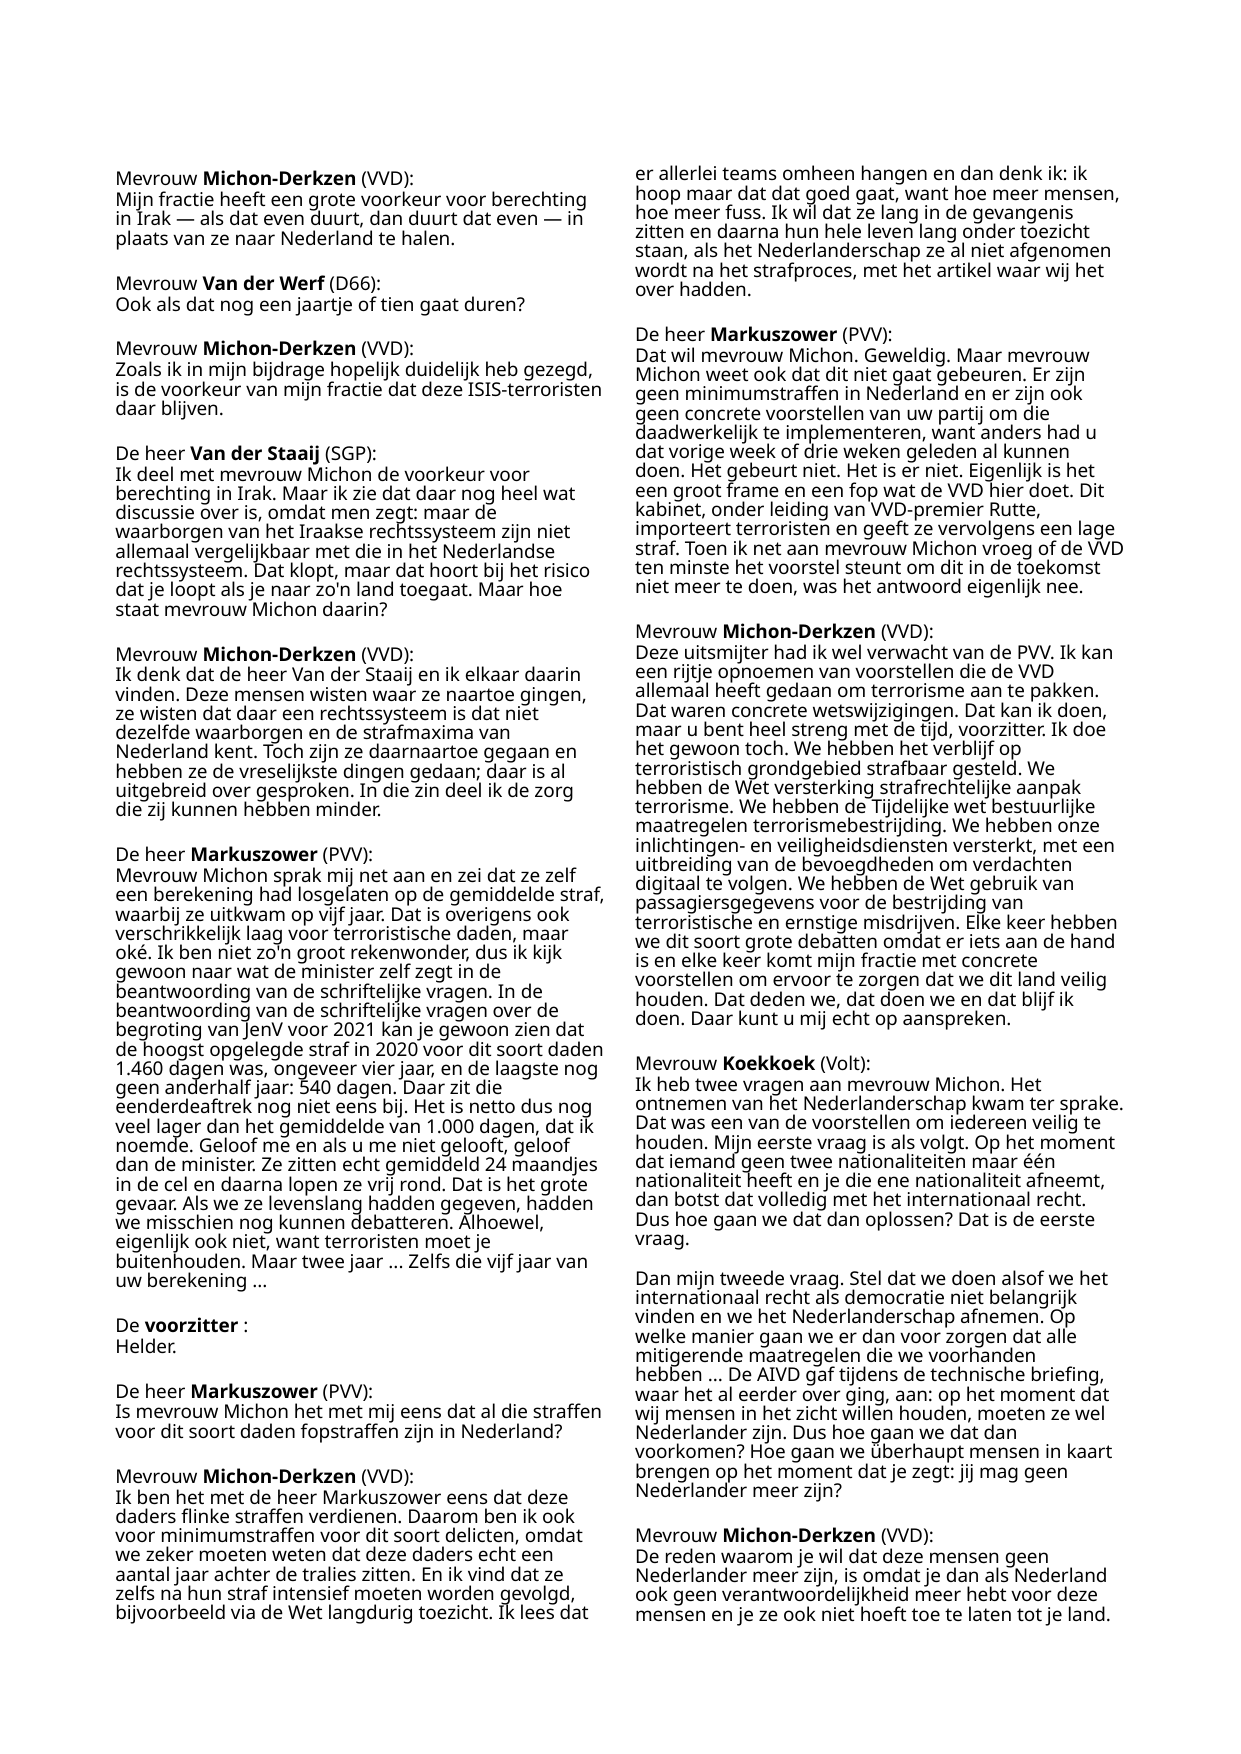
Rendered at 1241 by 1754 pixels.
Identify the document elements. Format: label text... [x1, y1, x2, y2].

text Dat wil mevrouw Michon. Geweldig. Maar mevrouw Michon weet ook dat dit niet gaat gebeuren. Er zijn geen minimumstraffen in Nederland en er zijn ook geen concrete voorstellen van uw partij om die daadwerkelijk te implementeren, want anders had u dat vorige week of drie weken geleden al kunnen doen. Het gebeurt niet. Het is er niet. Eigenlijk is het een groot frame en een fop wat de VVD hier doet. Dit kabinet, onder leiding van VVD-premier Rutte, importeert terroristen en geeft ze vervolgens een lage straf. Toen ik net aan mevrouw Michon vroeg of de VVD ten minste het voorstel steunt om dit in de toekomst niet meer te doen, was het antwoord eigenlijk nee. [635, 347, 1125, 597]
text Ik heb twee vragen aan mevrouw Michon. Het ontnemen van het Nederlanderschap kwam ter sprake. Dat was een van de voorstellen om iedereen veilig te houden. Mijn eerste vraag is als volgt. Op het moment dat iemand geen twee nationaliteiten maar één nationaliteit heeft en je die ene nationaliteit afneemt, dan botst dat volledig met het internationaal recht. Dus hoe gaan we dat dan oplossen? Dat is de eerste vraag. [635, 1076, 1125, 1249]
text Mijn fractie heeft een grote voorkeur voor berechting in Irak — als dat even duurt, dan duurt dat even — in plaats van ze naar Nederland te halen. [115, 191, 605, 249]
text De heer Markuszower (PVV): [115, 841, 605, 867]
text Ook als dat nog een jaartje of tien gaat duren? [115, 296, 605, 315]
text Mevrouw Michon-Derkzen (VVD): [115, 165, 605, 191]
text De voorzitter : [115, 1312, 605, 1338]
text Mevrouw Michon-Derkzen (VVD): [115, 641, 605, 666]
text Deze uitsmijter had ik wel verwacht van de PVV. Ik kan een rijtje opnoemen van voorstellen die de VVD allemaal heeft gedaan om terrorisme aan te pakken. Dat waren concrete wetswijzigingen. Dat kan ik doen, maar u bent heel streng met de tijd, voorzitter. Ik doe het gewoon toch. We hebben het verblijf op terroristisch grondgebied strafbaar gesteld. We hebben de Wet versterking strafrechtelijke aanpak terrorisme. We hebben de Tijdelijke wet bestuurlijke maatregelen terrorismebestrijding. We hebben onze inlichtingen- en veiligheidsdiensten versterkt, met een uitbreiding van de bevoegdheden om verdachten digitaal te volgen. We hebben de Wet gebruik van passagiersgegevens voor de bestrijding van terroristische en ernstige misdrijven. Elke keer hebben we dit soort grote debatten omdat er iets aan de hand is en elke keer komt mijn fractie met concrete voorstellen om ervoor te zorgen dat we dit land veilig houden. Dat deden we, dat doen we en dat blijf ik doen. Daar kunt u mij echt op aanspreken. [635, 644, 1125, 1029]
text er allerlei teams omheen hangen en dan denk ik: ik hoop maar dat dat goed gaat, want hoe meer mensen, hoe meer fuss. Ik wil dat ze lang in de gevangenis zitten en daarna hun hele leven lang onder toezicht staan, als het Nederlanderschap ze al niet afgenomen wordt na het strafproces, met het artikel waar wij het over hadden. [635, 165, 1125, 300]
text Mevrouw Van der Werf (D66): [115, 270, 605, 296]
text Is mevrouw Michon het met mij eens dat al die straffen voor dit soort daden fopstraffen zijn in Nederland? [115, 1403, 605, 1442]
text Ik denk dat de heer Van der Staaij en ik elkaar daarin vinden. Deze mensen wisten waar ze naartoe gingen, ze wisten dat daar een rechtssysteem is dat niet dezelfde waarborgen en de strafmaxima van Nederland kent. Toch zijn ze daarnaartoe gegaan en hebben ze de vreselijkste dingen gedaan; daar is al uitgebreid over gesproken. In die zin deel ik de zorg die zij kunnen hebben minder. [115, 666, 605, 821]
text Zoals ik in mijn bijdrage hopelijk duidelijk heb gezegd, is de voorkeur van mijn fractie dat deze ISIS-terroristen daar blijven. [115, 361, 605, 419]
text De heer Markuszower (PVV): [635, 321, 1125, 347]
text Helder. [115, 1338, 605, 1357]
text De heer Markuszower (PVV): [115, 1378, 605, 1403]
text Mevrouw Michon-Derkzen (VVD): [635, 1522, 1125, 1548]
text Ik deel met mevrouw Michon de voorkeur voor berechting in Irak. Maar ik zie dat daar nog heel wat discussie over is, omdat men zegt: maar de waarborgen van het Iraakse rechtssysteem zijn niet allemaal vergelijkbaar met die in het Nederlandse rechtssysteem. Dat klopt, maar dat hoort bij het risico dat je loopt als je naar zo'n land toegaat. Maar hoe staat mevrouw Michon daarin? [115, 466, 605, 620]
text Mevrouw Michon sprak mij net aan en zei dat ze zelf een berekening had losgelaten op de gemiddelde straf, waarbij ze uitkwam op vijf jaar. Dat is overigens ook verschrikkelijk laag voor terroristische daden, maar oké. Ik ben niet zo'n groot rekenwonder, dus ik kijk gewoon naar wat de minister zelf zegt in de beantwoording van de schriftelijke vragen. In de beantwoording van de schriftelijke vragen over de begroting van JenV voor 2021 kan je gewoon zien dat de hoogst opgelegde straf in 2020 voor dit soort daden 1.460 dagen was, ongeveer vier jaar, en de laagste nog geen anderhalf jaar: 540 dagen. Daar zit die eenderdeaftrek nog niet eens bij. Het is netto dus nog veel lager dan het gemiddelde van 1.000 dagen, dat ik noemde. Geloof me en als u me niet gelooft, geloof dan de minister. Ze zitten echt gemiddeld 24 maandjes in de cel en daarna lopen ze vrij rond. Dat is het grote gevaar. Als we ze levenslang hadden gegeven, hadden we misschien nog kunnen debatteren. Alhoewel, eigenlijk ook niet, want terroristen moet je buitenhouden. Maar twee jaar ... Zelfs die vijf jaar van uw berekening ... [115, 867, 605, 1291]
text Dan mijn tweede vraag. Stel dat we doen alsof we het internationaal recht als democratie niet belangrijk vinden en we het Nederlanderschap afnemen. Op welke manier gaan we er dan voor zorgen dat alle mitigerende maatregelen die we voorhanden hebben ... De AIVD gaf tijdens de technische briefing, waar het al eerder over ging, aan: op het moment dat wij mensen in het zicht willen houden, moeten ze wel Nederlander zijn. Dus hoe gaan we dat dan voorkomen? Hoe gaan we überhaupt mensen in kaart brengen op het moment dat je zegt: jij mag geen Nederlander meer zijn? [635, 1270, 1125, 1501]
text Mevrouw Koekkoek (Volt): [635, 1050, 1125, 1076]
text Mevrouw Michon-Derkzen (VVD): [115, 1463, 605, 1489]
text De reden waarom je wil dat deze mensen geen Nederlander meer zijn, is omdat je dan als Nederland ook geen verantwoordelijkheid meer hebt voor deze mensen en je ze ook niet hoeft toe te laten tot je land. [635, 1548, 1125, 1625]
text De heer Van der Staaij (SGP): [115, 440, 605, 466]
text Ik ben het met de heer Markuszower eens dat deze daders flinke straffen verdienen. Daarom ben ik ook voor minimumstraffen voor dit soort delicten, omdat we zeker moeten weten dat deze daders echt een aantal jaar achter de tralies zitten. En ik vind dat ze zelfs na hun straf intensief moeten worden gevolgd, bijvoorbeeld via de Wet langdurig toezicht. Ik lees dat [115, 1489, 605, 1623]
text Mevrouw Michon-Derkzen (VVD): [635, 618, 1125, 644]
text Mevrouw Michon-Derkzen (VVD): [115, 336, 605, 361]
